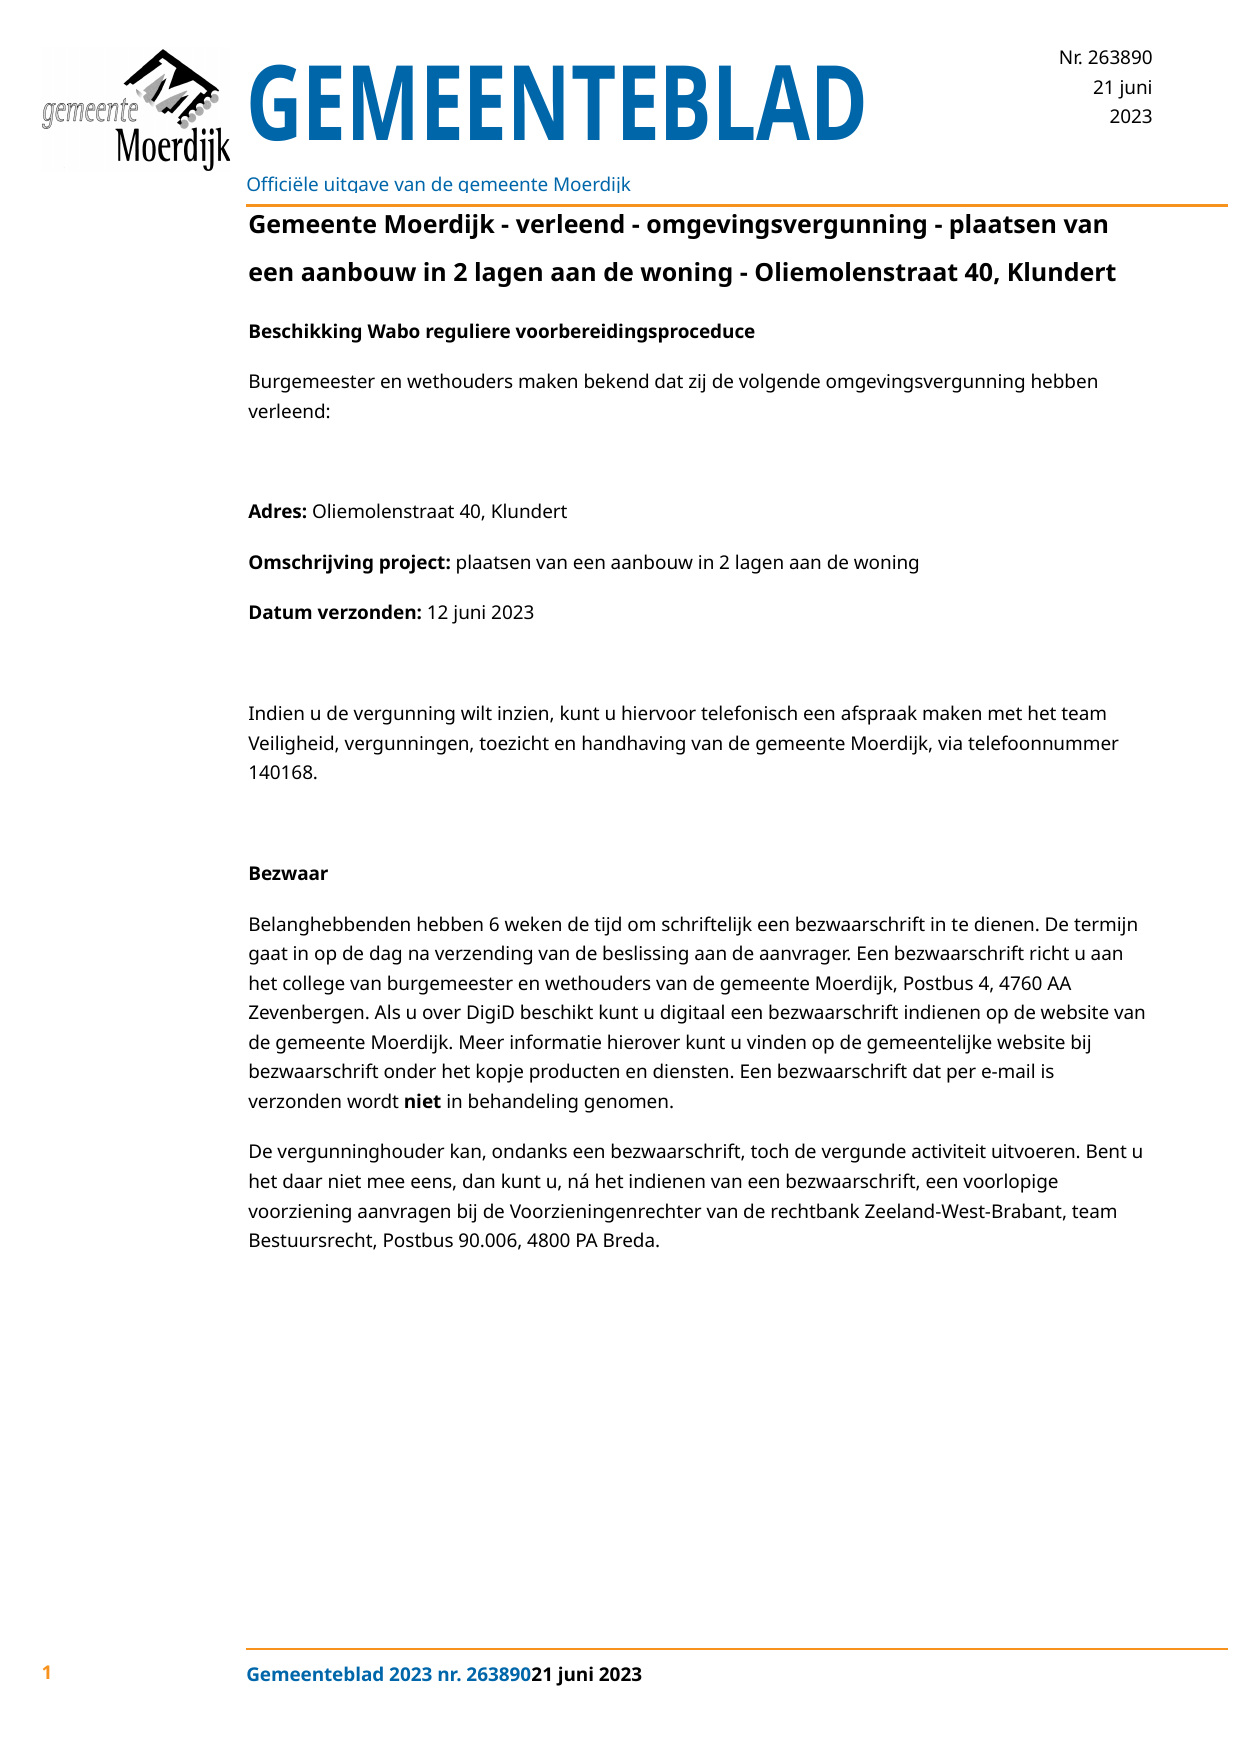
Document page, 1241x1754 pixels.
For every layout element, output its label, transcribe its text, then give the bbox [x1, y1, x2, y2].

picture [41, 47, 231, 172]
text Omschrijving project: plaatsen van een aanbouw in 2 lagen aan de woning [248, 549, 1152, 575]
text Burgemeester en wethouders maken bekend dat zij de volgende omgevingsvergunning hebben verleend: [248, 368, 1152, 424]
text Adres: Oliemolenstraat 40, Klundert [248, 499, 1152, 524]
text Datum verzonden: 12 juni 2023 [248, 599, 1152, 625]
text De vergunninghouder kan, ondanks een bezwaarschrift, toch de vergunde activiteit uitvoeren. Bent u het daar niet mee eens, dan kunt u, ná het indienen van een bezwaarschrift, een voorlopige voorziening aanvragen bij de Voorzieningenrechter van de rechtbank Zeeland-West-Brabant, team Bestuursrecht, Postbus 90.006, 4800 PA Breda. [248, 1139, 1152, 1253]
text Belanghebbenden hebben 6 weken de tijd om schriftelijk een bezwaarschrift in te dienen. De termijn gaat in op de dag na verzending van de beslissing aan de aanvrager. Een bezwaarschrift richt u aan het college van burgemeester en wethouders van de gemeente Moerdijk, Postbus 4, 4760 AA Zevenbergen. Als u over DigiD beschikt kunt u digitaal een bezwaarschrift indienen op de website van de gemeente Moerdijk. Meer informatie hierover kunt u vinden op de gemeentelijke website bij bezwaarschrift onder het kopje producten en diensten. Een bezwaarschrift dat per e-mail is verzonden wordt niet in behandeling genomen. [248, 911, 1152, 1114]
text Beschikking Wabo reguliere voorbereidingsproceduce [248, 318, 1152, 344]
text Bezwaar [248, 860, 1152, 886]
text Indien u de vergunning wilt inzien, kunt u hiervoor telefonisch een afspraak maken met het team Veiligheid, vergunningen, toezicht en handhaving van de gemeente Moerdijk, via telefoonnummer 140168. [248, 700, 1152, 785]
text Gemeente Moerdijk - verleend - omgevingsvergunning - plaatsen van een aanbouw in 2 lagen aan de woning - Oliemolenstraat 40, Klundert [248, 207, 1152, 288]
